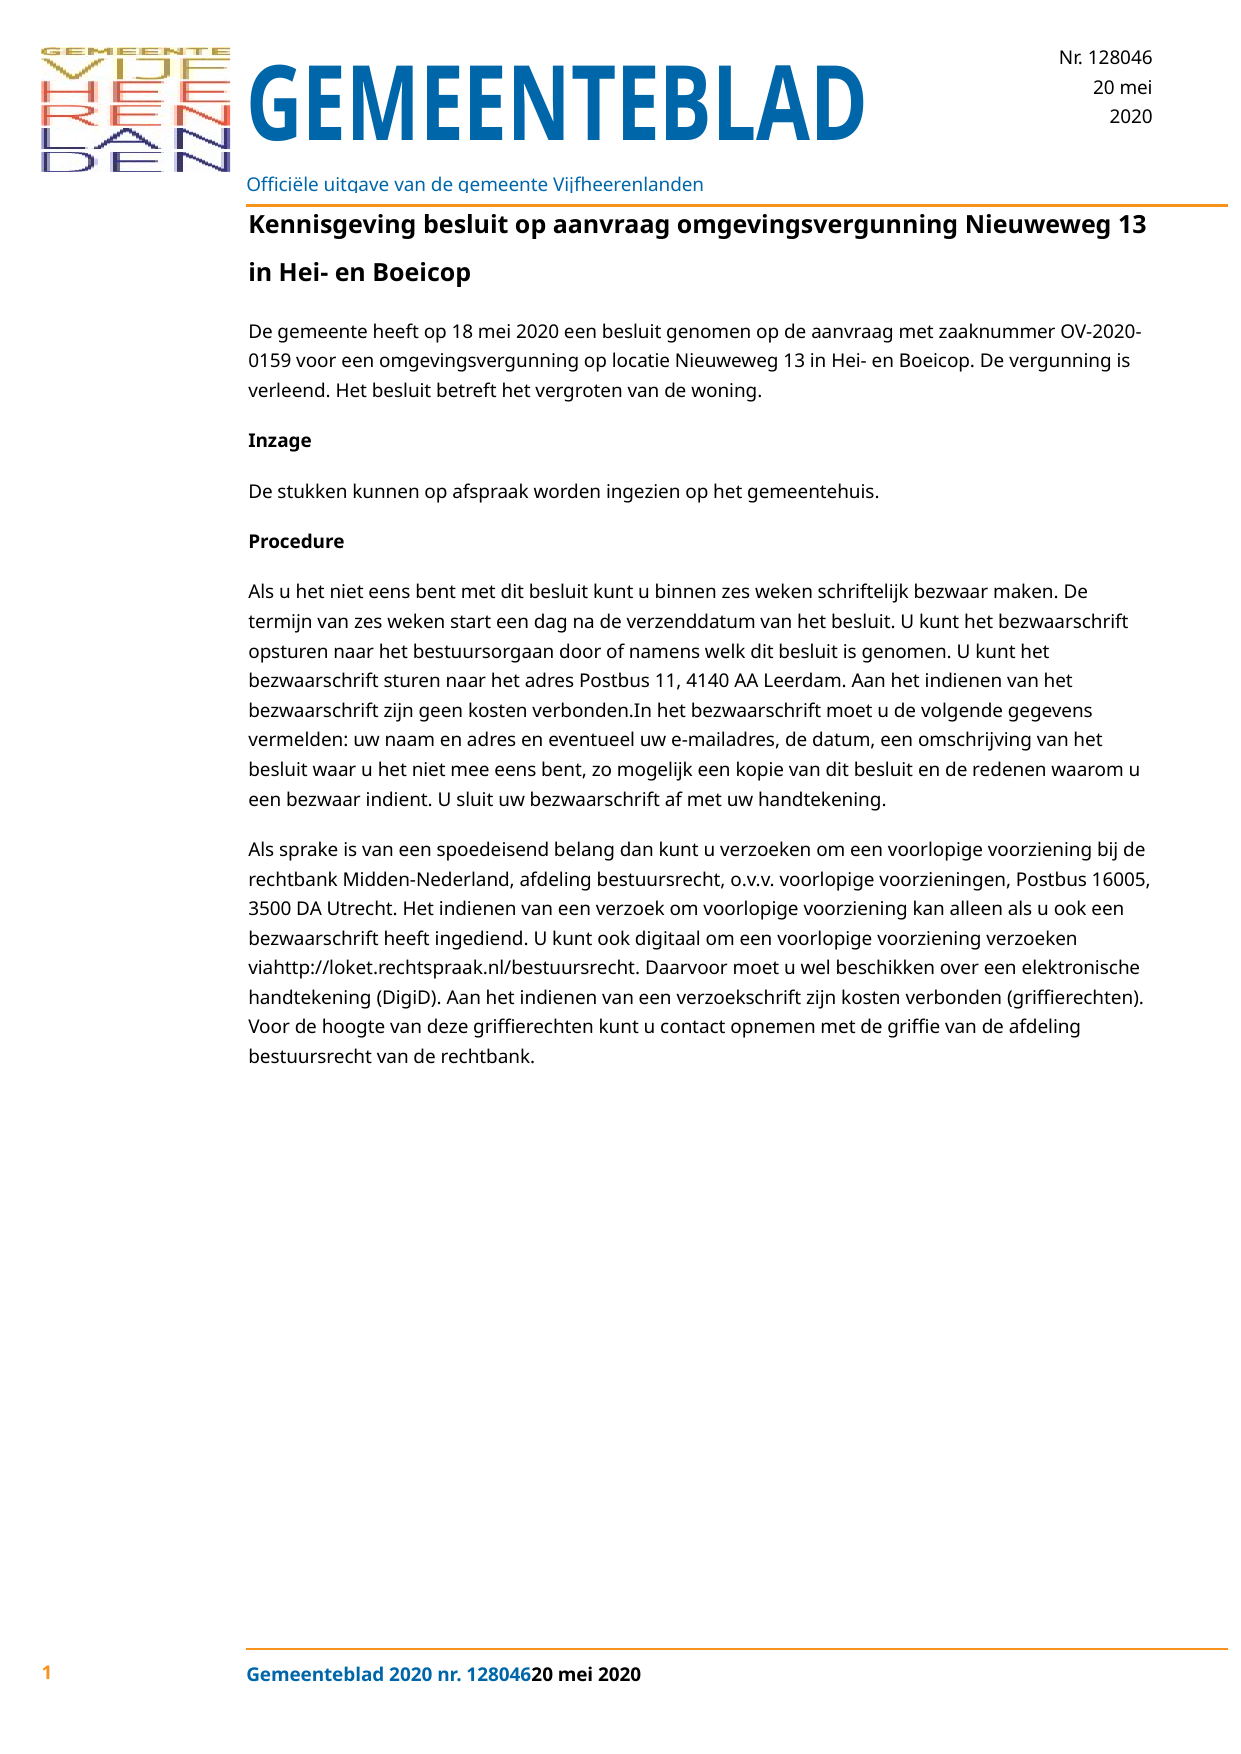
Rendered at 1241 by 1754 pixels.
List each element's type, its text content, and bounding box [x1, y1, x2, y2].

text Inzage [248, 427, 1152, 453]
picture [41, 47, 231, 172]
text Kennisgeving besluit op aanvraag omgevingsvergunning Nieuweweg 13 in Hei- en Boeicop [248, 207, 1152, 288]
text Procedure [248, 528, 1152, 554]
text De gemeente heeft op 18 mei 2020 een besluit genomen op de aanvraag met zaaknummer OV-2020-0159 voor een omgevingsvergunning op locatie Nieuweweg 13 in Hei- en Boeicop. De vergunning is verleend. Het besluit betreft het vergroten van de woning. [248, 318, 1152, 403]
text Als sprake is van een spoedeisend belang dan kunt u verzoeken om een voorlopige voorziening bij de rechtbank Midden-Nederland, afdeling bestuursrecht, o.v.v. voorlopige voorzieningen, Postbus 16005, 3500 DA Utrecht. Het indienen van een verzoek om voorlopige voorziening kan alleen als u ook een bezwaarschrift heeft ingediend. U kunt ook digitaal om een voorlopige voorziening verzoeken viahttp://loket.rechtspraak.nl/bestuursrecht. Daarvoor moet u wel beschikken over een elektronische handtekening (DigiD). Aan het indienen van een verzoekschrift zijn kosten verbonden (griffierechten). Voor de hoogte van deze griffierechten kunt u contact opnemen met de griffie van de afdeling bestuursrecht van de rechtbank. [248, 836, 1152, 1069]
text De stukken kunnen op afspraak worden ingezien op het gemeentehuis. [248, 478, 1152, 504]
text Als u het niet eens bent met dit besluit kunt u binnen zes weken schriftelijk bezwaar maken. De termijn van zes weken start een dag na de verzenddatum van het besluit. U kunt het bezwaarschrift opsturen naar het bestuursorgaan door of namens welk dit besluit is genomen. U kunt het bezwaarschrift sturen naar het adres Postbus 11, 4140 AA Leerdam. Aan het indienen van het bezwaarschrift zijn geen kosten verbonden.In het bezwaarschrift moet u de volgende gegevens vermelden: uw naam en adres en eventueel uw e-mailadres, de datum, een omschrijving van het besluit waar u het niet mee eens bent, zo mogelijk een kopie van dit besluit en de redenen waarom u een bezwaar indient. U sluit uw bezwaarschrift af met uw handtekening. [248, 579, 1152, 812]
